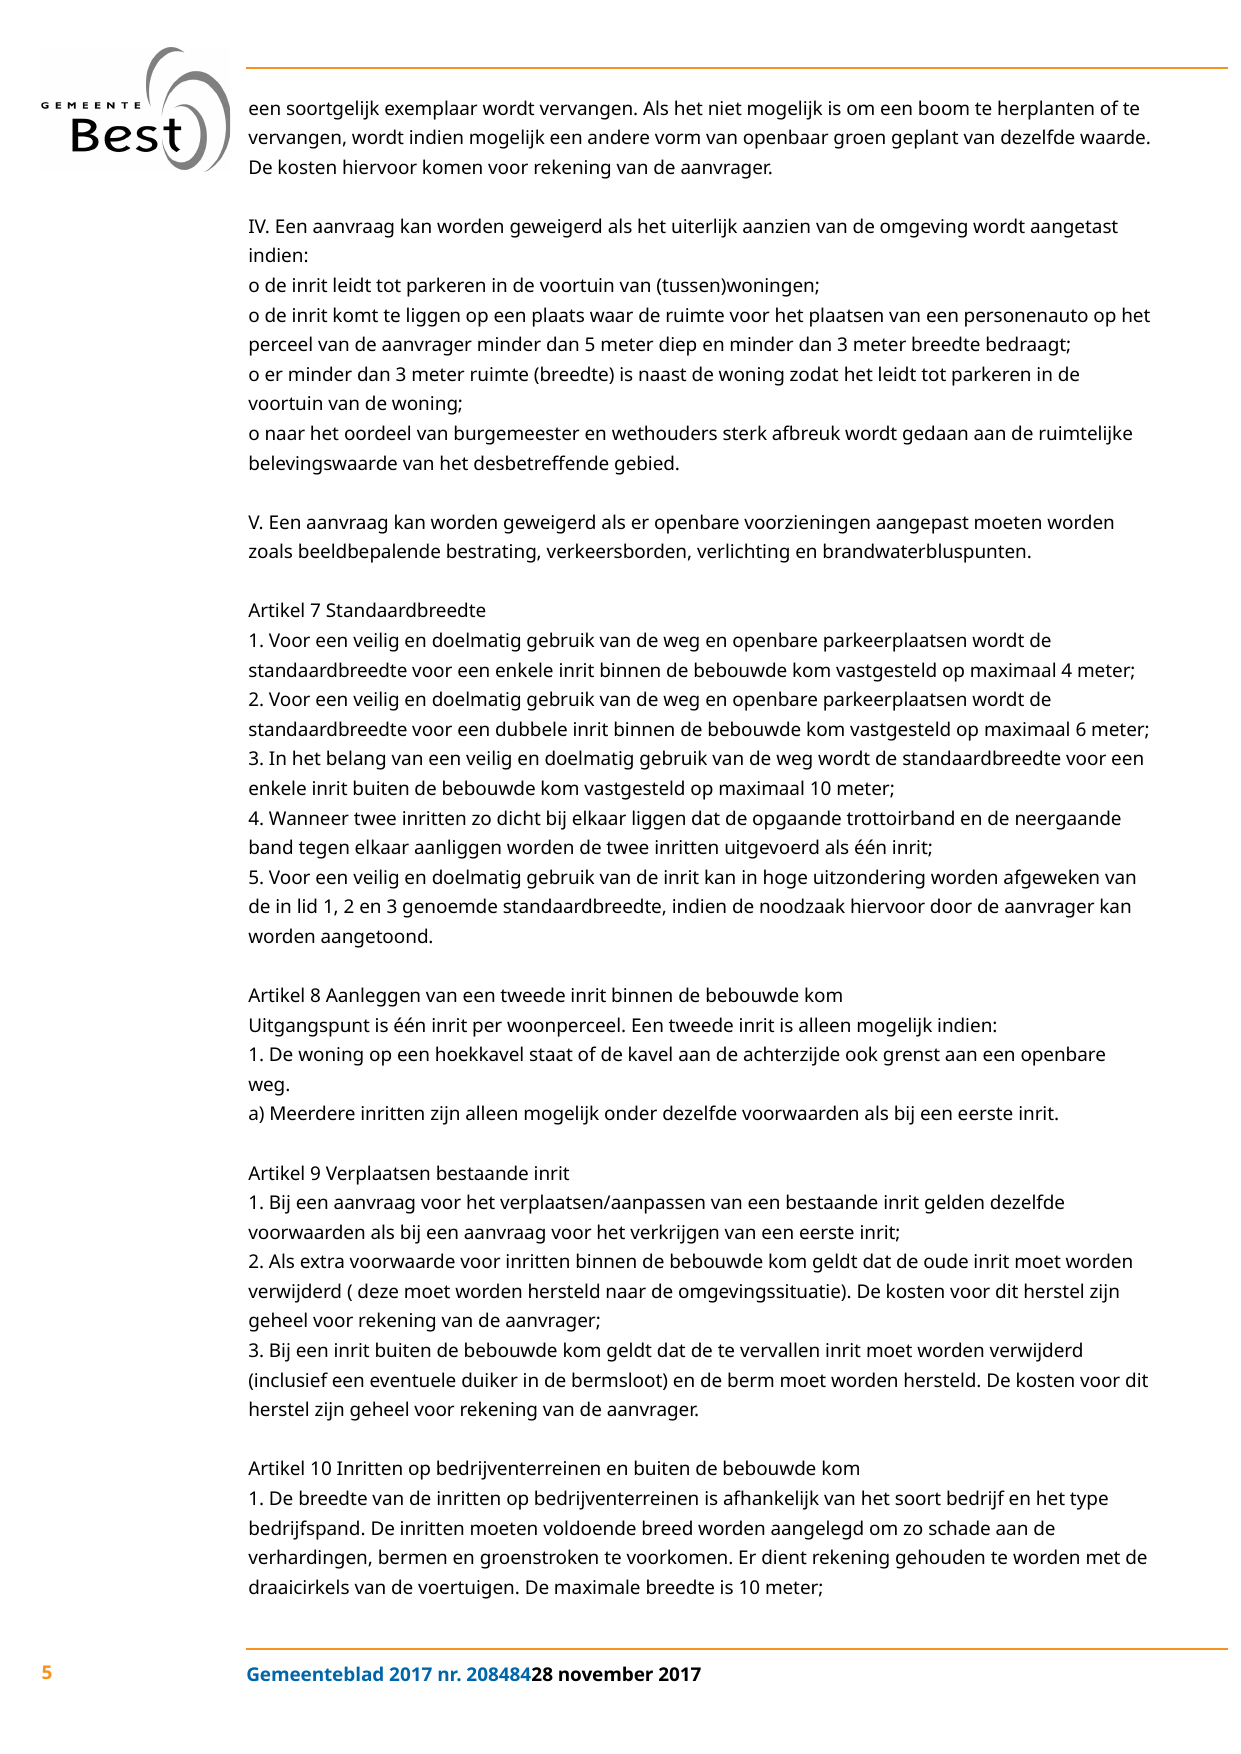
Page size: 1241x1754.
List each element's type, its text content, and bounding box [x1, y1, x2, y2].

text o naar het oordeel van burgemeester en wethouders sterk afbreuk wordt gedaan aan de ruimtelijke belevingswaarde van het desbetreffende gebied. [248, 420, 1152, 476]
text Uitgangspunt is één inrit per woonperceel. Een tweede inrit is alleen mogelijk indien: [248, 1012, 1152, 1038]
text a) Meerdere inritten zijn alleen mogelijk onder dezelfde voorwaarden als bij een eerste inrit. [248, 1101, 1152, 1126]
text 1. Voor een veilig en doelmatig gebruik van de weg en openbare parkeerplaatsen wordt de standaardbreedte voor een enkele inrit binnen de bebouwde kom vastgesteld op maximaal 4 meter; [248, 627, 1152, 683]
text 3. In het belang van een veilig en doelmatig gebruik van de weg wordt de standaardbreedte voor een enkele inrit buiten de bebouwde kom vastgesteld op maximaal 10 meter; [248, 746, 1152, 801]
text Artikel 7 Standaardbreedte [248, 598, 1152, 623]
text 2. Voor een veilig en doelmatig gebruik van de weg en openbare parkeerplaatsen wordt de standaardbreedte voor een dubbele inrit binnen de bebouwde kom vastgesteld op maximaal 6 meter; [248, 686, 1152, 742]
text o de inrit leidt tot parkeren in de voortuin van (tussen)woningen; [248, 272, 1152, 298]
text 2. Als extra voorwaarde voor inritten binnen de bebouwde kom geldt dat de oude inrit moet worden verwijderd ( deze moet worden hersteld naar de omgevingssituatie). De kosten voor dit herstel zijn geheel voor rekening van de aanvrager; [248, 1248, 1152, 1333]
text Artikel 10 Inritten op bedrijventerreinen en buiten de bebouwde kom [248, 1456, 1152, 1481]
picture [41, 47, 231, 172]
text 1. De breedte van de inritten op bedrijventerreinen is afhankelijk van het soort bedrijf en het type bedrijfspand. De inritten moeten voldoende breed worden aangelegd om zo schade aan de verhardingen, bermen en groenstroken te voorkomen. Er dient rekening gehouden te worden met de draaicirkels van de voertuigen. De maximale breedte is 10 meter; [248, 1485, 1152, 1600]
text 4. Wanneer twee inritten zo dicht bij elkaar liggen dat de opgaande trottoirband en de neergaande band tegen elkaar aanliggen worden de twee inritten uitgevoerd als één inrit; [248, 805, 1152, 860]
text Artikel 8 Aanleggen van een tweede inrit binnen de bebouwde kom [248, 982, 1152, 1008]
text IV. Een aanvraag kan worden geweigerd als het uiterlijk aanzien van de omgeving wordt aangetast indien: [248, 213, 1152, 268]
text Artikel 9 Verplaatsen bestaande inrit [248, 1160, 1152, 1186]
text o de inrit komt te liggen op een plaats waar de ruimte voor het plaatsen van een personenauto op het perceel van de aanvrager minder dan 5 meter diep en minder dan 3 meter breedte bedraagt; [248, 302, 1152, 357]
text 1. Bij een aanvraag voor het verplaatsen/aanpassen van een bestaande inrit gelden dezelfde voorwaarden als bij een aanvraag voor het verkrijgen van een eerste inrit; [248, 1189, 1152, 1245]
text 3. Bij een inrit buiten de bebouwde kom geldt dat de te vervallen inrit moet worden verwijderd (inclusief een eventuele duiker in de bermsloot) en de berm moet worden hersteld. De kosten voor dit herstel zijn geheel voor rekening van de aanvrager. [248, 1337, 1152, 1422]
text 5. Voor een veilig en doelmatig gebruik van de inrit kan in hoge uitzondering worden afgeweken van de in lid 1, 2 en 3 genoemde standaardbreedte, indien de noodzaak hiervoor door de aanvrager kan worden aangetoond. [248, 864, 1152, 949]
text V. Een aanvraag kan worden geweigerd als er openbare voorzieningen aangepast moeten worden zoals beeldbepalende bestrating, verkeersborden, verlichting en brandwaterbluspunten. [248, 509, 1152, 564]
text o er minder dan 3 meter ruimte (breedte) is naast de woning zodat het leidt tot parkeren in de voortuin van de woning; [248, 361, 1152, 416]
text een soortgelijk exemplaar wordt vervangen. Als het niet mogelijk is om een boom te herplanten of te vervangen, wordt indien mogelijk een andere vorm van openbaar groen geplant van dezelfde waarde. De kosten hiervoor komen voor rekening van de aanvrager. [248, 95, 1152, 180]
text 1. De woning op een hoekkavel staat of de kavel aan de achterzijde ook grenst aan een openbare weg. [248, 1041, 1152, 1097]
